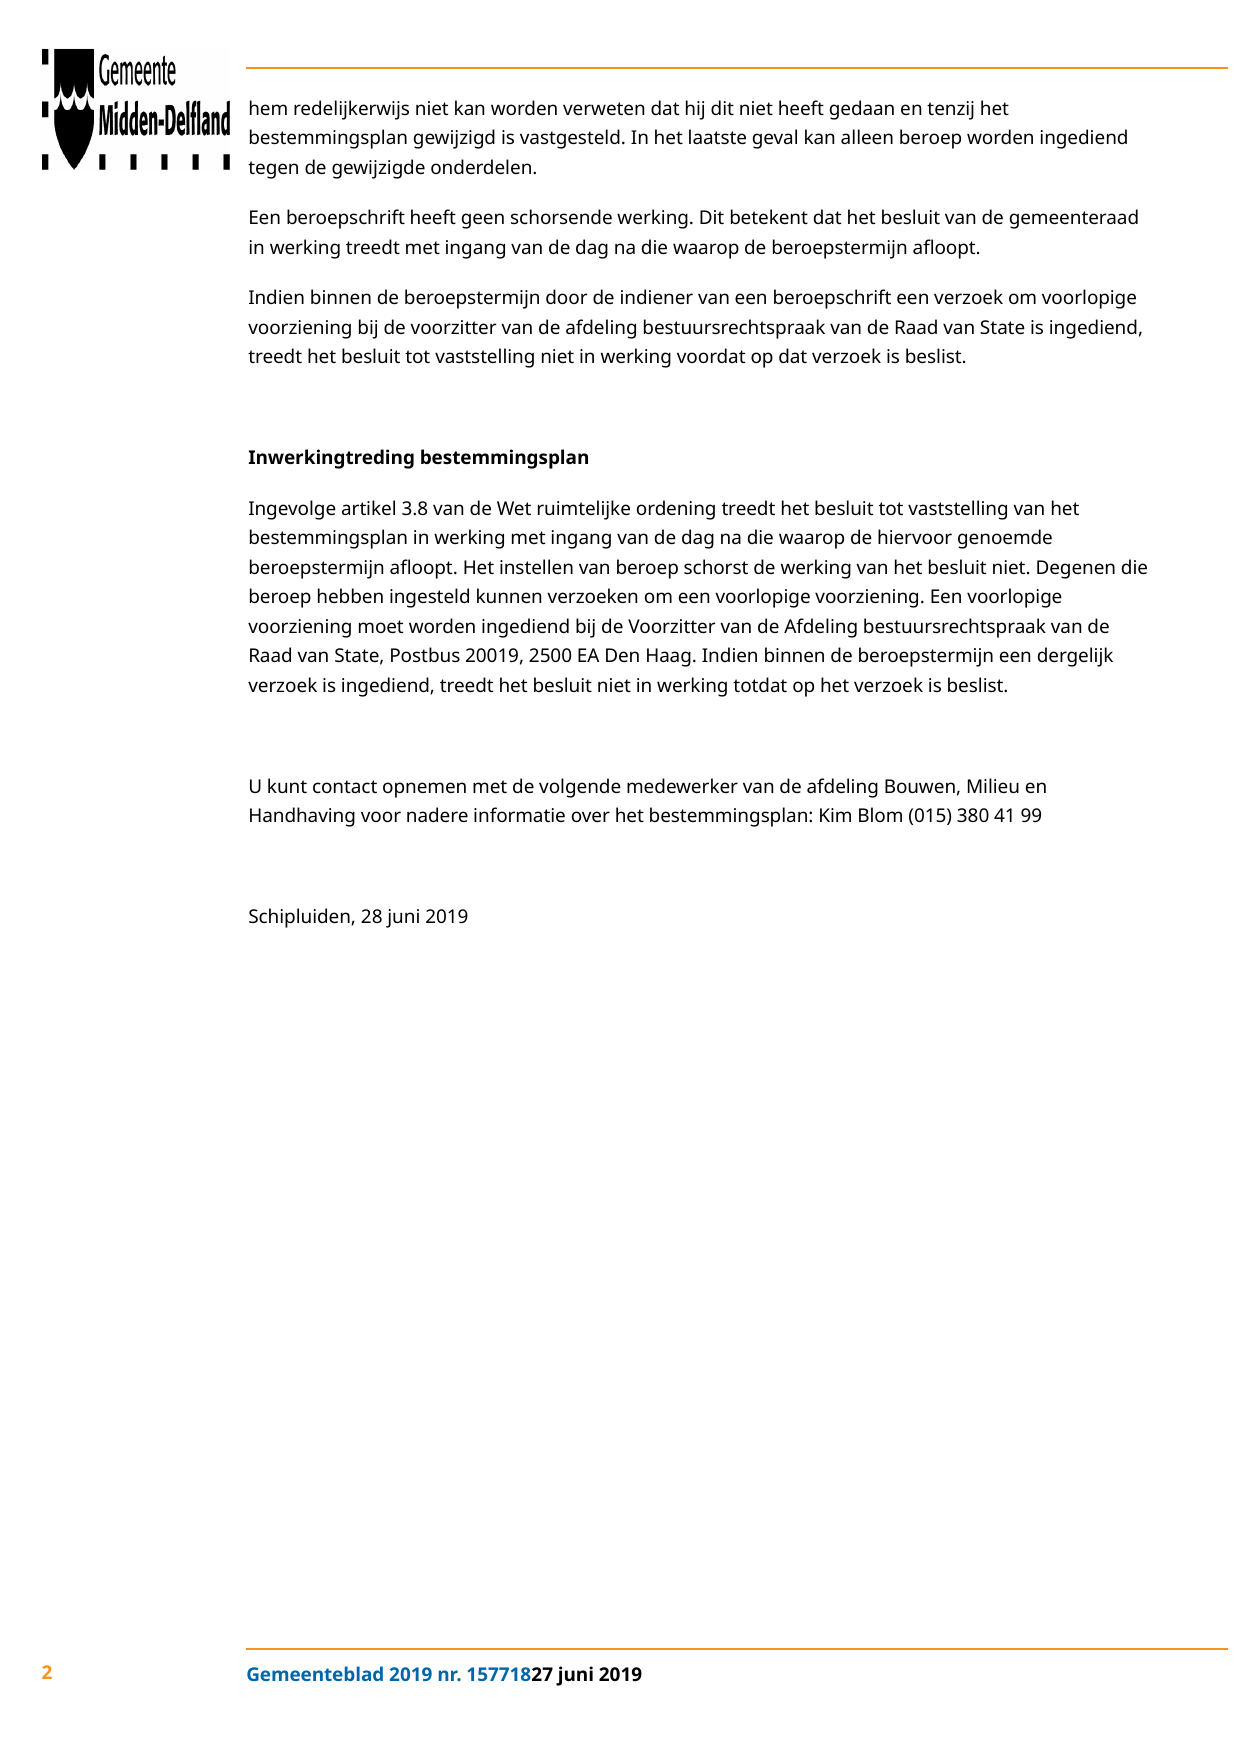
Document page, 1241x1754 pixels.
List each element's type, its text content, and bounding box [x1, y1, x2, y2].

text Inwerkingtreding bestemmingsplan [248, 444, 1152, 470]
text U kunt contact opnemen met de volgende medewerker van de afdeling Bouwen, Milieu en Handhaving voor nadere informatie over het bestemmingsplan: Kim Blom (015) 380 41 99 [248, 773, 1152, 828]
text Een beroepschrift heeft geen schorsende werking. Dit betekent dat het besluit van de gemeenteraad in werking treedt met ingang van de dag na die waarop de beroepstermijn afloopt. [248, 204, 1152, 260]
text Schipluiden, 28 juni 2019 [248, 903, 1152, 929]
text Indien binnen de beroepstermijn door de indiener van een beroepschrift een verzoek om voorlopige voorziening bij de voorzitter van de afdeling bestuursrechtspraak van de Raad van State is ingediend, treedt het besluit tot vaststelling niet in werking voordat op dat verzoek is beslist. [248, 284, 1152, 369]
picture [41, 47, 231, 172]
text Ingevolge artikel 3.8 van de Wet ruimtelijke ordening treedt het besluit tot vaststelling van het bestemmingsplan in werking met ingang van de dag na die waarop de hiervoor genoemde beroepstermijn afloopt. Het instellen van beroep schorst de werking van het besluit niet. Degenen die beroep hebben ingesteld kunnen verzoeken om een voorlopige voorziening. Een voorlopige voorziening moet worden ingediend bij de Voorzitter van de Afdeling bestuursrechtspraak van de Raad van State, Postbus 20019, 2500 EA Den Haag. Indien binnen de beroepstermijn een dergelijk verzoek is ingediend, treedt het besluit niet in werking totdat op het verzoek is beslist. [248, 495, 1152, 698]
text hem redelijkerwijs niet kan worden verweten dat hij dit niet heeft gedaan en tenzij het bestemmingsplan gewijzigd is vastgesteld. In het laatste geval kan alleen beroep worden ingediend tegen de gewijzigde onderdelen. [248, 95, 1152, 180]
